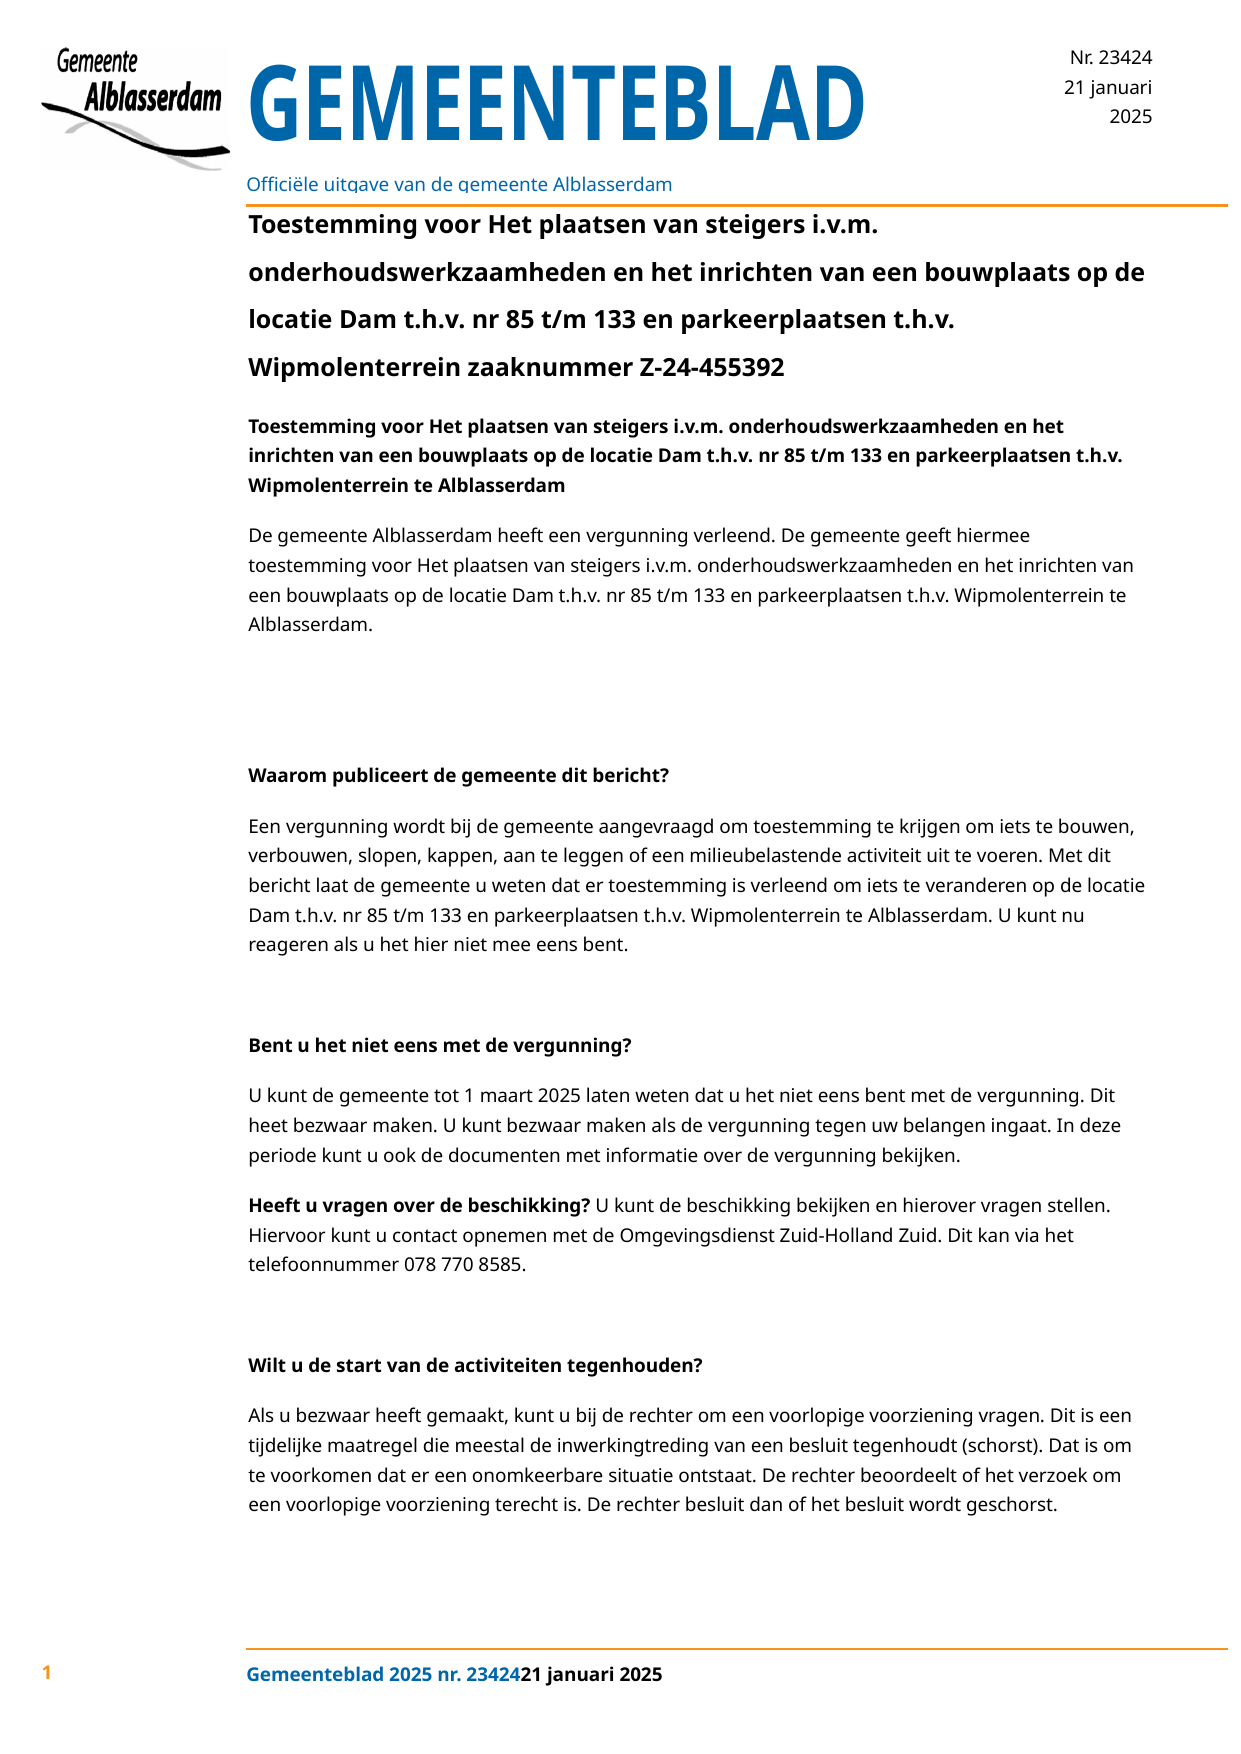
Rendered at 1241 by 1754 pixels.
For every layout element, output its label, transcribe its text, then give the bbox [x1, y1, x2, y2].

text Als u bezwaar heeft gemaakt, kunt u bij de rechter om een voorlopige voorziening vragen. Dit is een tijdelijke maatregel die meestal de inwerkingtreding van een besluit tegenhoudt (schorst). Dat is om te voorkomen dat er een onomkeerbare situatie ontstaat. De rechter beoordeelt of het verzoek om een voorlopige voorziening terecht is. De rechter besluit dan of het besluit wordt geschorst. [248, 1403, 1152, 1517]
text Toestemming voor Het plaatsen van steigers i.v.m. onderhoudswerkzaamheden en het inrichten van een bouwplaats op de locatie Dam t.h.v. nr 85 t/m 133 en parkeerplaatsen t.h.v. Wipmolenterrein te Alblasserdam [248, 413, 1152, 498]
text Heeft u vragen over de beschikking? U kunt de beschikking bekijken en hierover vragen stellen. Hiervoor kunt u contact opnemen met de Omgevingsdienst Zuid-Holland Zuid. Dit kan via het telefoonnummer 078 770 8585. [248, 1192, 1152, 1277]
text Wilt u de start van de activiteiten tegenhouden? [248, 1352, 1152, 1378]
text Een vergunning wordt bij de gemeente aangevraagd om toestemming te krijgen om iets te bouwen, verbouwen, slopen, kappen, aan te leggen of een milieubelastende activiteit uit te voeren. Met dit bericht laat de gemeente u weten dat er toestemming is verleend om iets te veranderen op de locatie Dam t.h.v. nr 85 t/m 133 en parkeerplaatsen t.h.v. Wipmolenterrein te Alblasserdam. U kunt nu reageren als u het hier niet mee eens bent. [248, 813, 1152, 957]
text De gemeente Alblasserdam heeft een vergunning verleend. De gemeente geeft hiermee toestemming voor Het plaatsen van steigers i.v.m. onderhoudswerkzaamheden en het inrichten van een bouwplaats op de locatie Dam t.h.v. nr 85 t/m 133 en parkeerplaatsen t.h.v. Wipmolenterrein te Alblasserdam. [248, 523, 1152, 637]
text Waarom publiceert de gemeente dit bericht? [248, 763, 1152, 788]
text U kunt de gemeente tot 1 maart 2025 laten weten dat u het niet eens bent met de vergunning. Dit heet bezwaar maken. U kunt bezwaar maken als de vergunning tegen uw belangen ingaat. In deze periode kunt u ook de documenten met informatie over de vergunning bekijken. [248, 1083, 1152, 1168]
text Bent u het niet eens met de vergunning? [248, 1032, 1152, 1058]
picture [41, 47, 231, 172]
text Toestemming voor Het plaatsen van steigers i.v.m. onderhoudswerkzaamheden en het inrichten van een bouwplaats op de locatie Dam t.h.v. nr 85 t/m 133 en parkeerplaatsen t.h.v. Wipmolenterrein zaaknummer Z-24-455392 [248, 207, 1152, 384]
